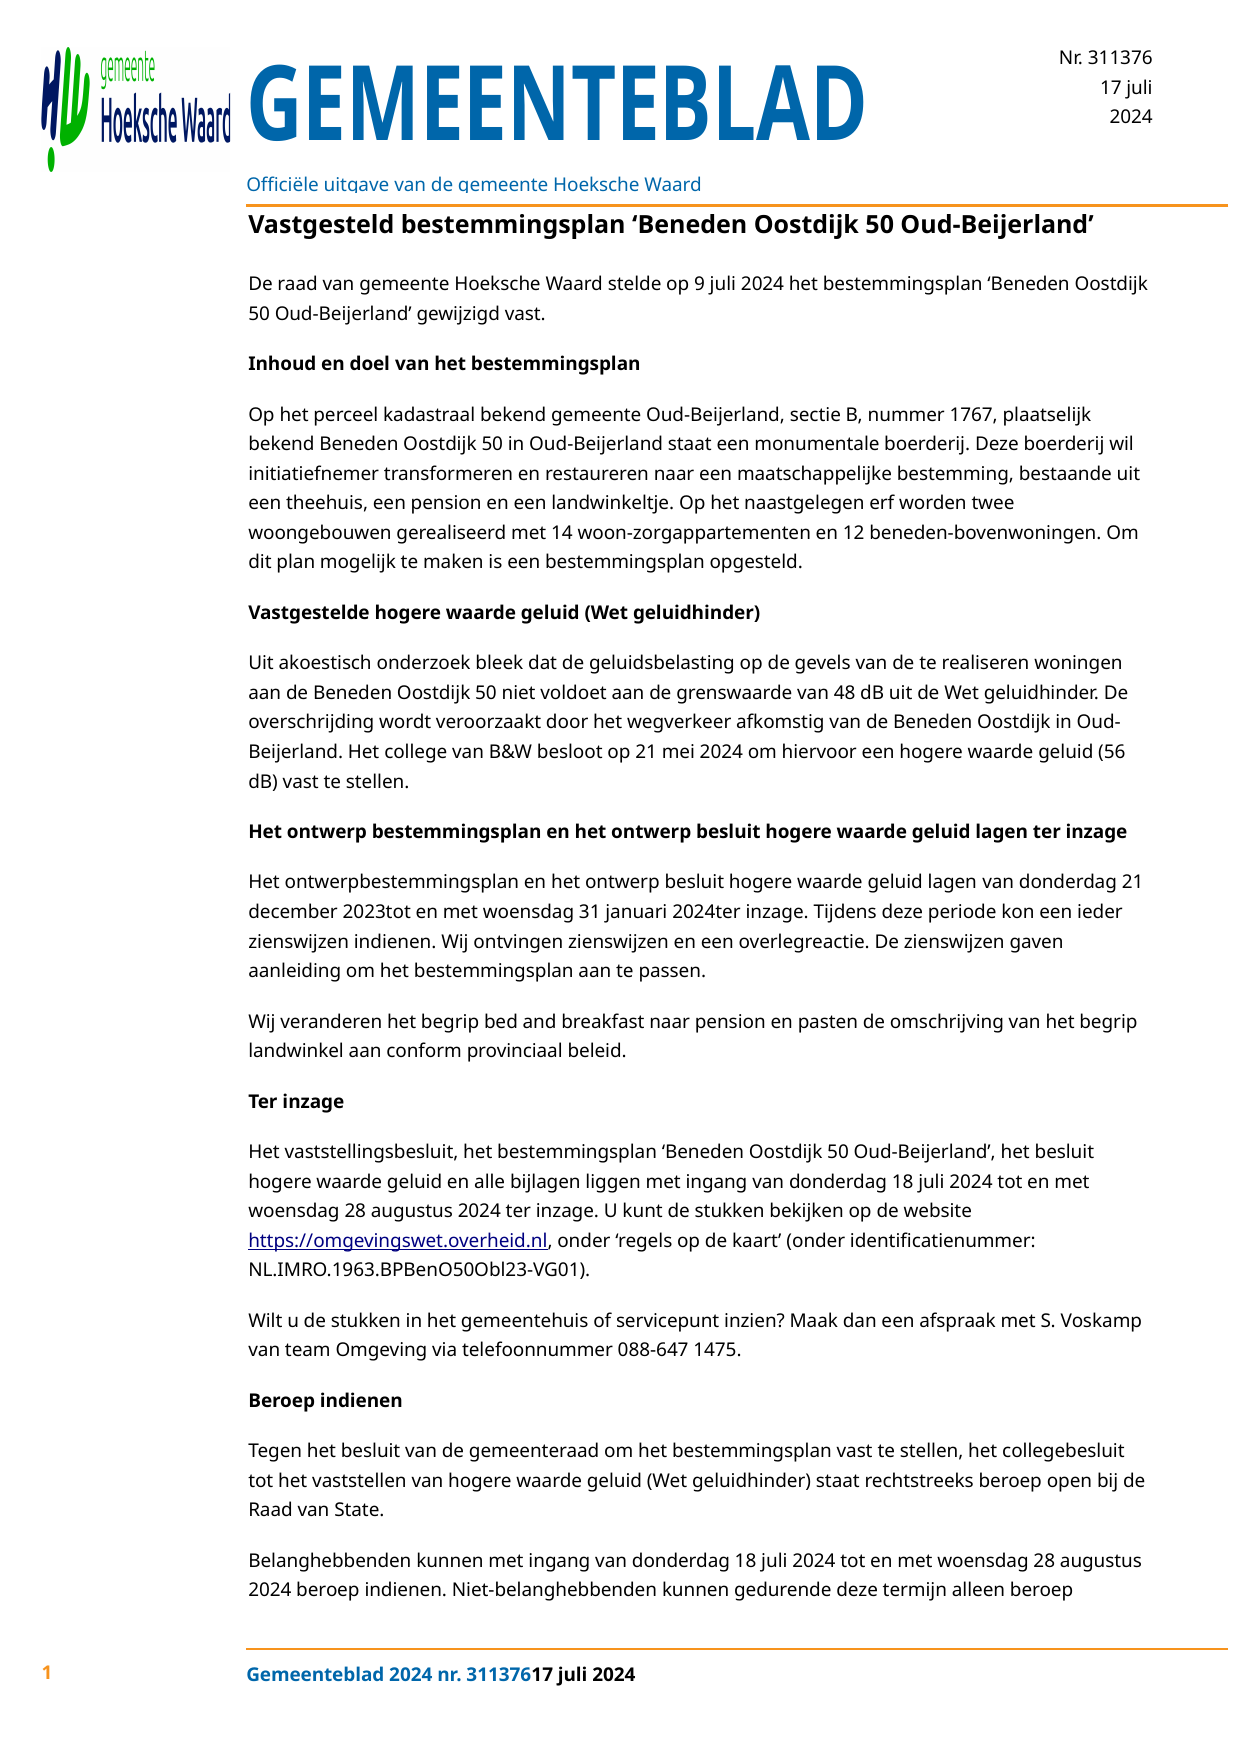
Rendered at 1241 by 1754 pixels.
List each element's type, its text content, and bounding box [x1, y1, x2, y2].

text Het vaststellingsbesluit, het bestemmingsplan ‘Beneden Oostdijk 50 Oud-Beijerland’, het besluit hogere waarde geluid en alle bijlagen liggen met ingang van donderdag 18 juli 2024 tot en met woensdag 28 augustus 2024 ter inzage. U kunt de stukken bekijken op de website https://omgevingswet.overheid.nl, onder ‘regels op de kaart’ (onder identificatienummer: NL.IMRO.1963.BPBenO50Obl23-VG01). [248, 1138, 1152, 1282]
picture [41, 47, 231, 172]
text Vastgestelde hogere waarde geluid (Wet geluidhinder) [248, 599, 1152, 625]
text Tegen het besluit van de gemeenteraad om het bestemmingsplan vast te stellen, het collegebesluit tot het vaststellen van hogere waarde geluid (Wet geluidhinder) staat rechtstreeks beroep open bij de Raad van State. [248, 1437, 1152, 1522]
text Het ontwerpbestemmingsplan en het ontwerp besluit hogere waarde geluid lagen van donderdag 21 december 2023tot en met woensdag 31 januari 2024ter inzage. Tijdens deze periode kon een ieder zienswijzen indienen. Wij ontvingen zienswijzen en een overlegreactie. De zienswijzen gaven aanleiding om het bestemmingsplan aan te passen. [248, 869, 1152, 983]
text Ter inzage [248, 1088, 1152, 1113]
text Beroep indienen [248, 1387, 1152, 1413]
text Uit akoestisch onderzoek bleek dat de geluidsbelasting op de gevels van de te realiseren woningen aan de Beneden Oostdijk 50 niet voldoet aan de grenswaarde van 48 dB uit de Wet geluidhinder. De overschrijding wordt veroorzaakt door het wegverkeer afkomstig van de Beneden Oostdijk in Oud-Beijerland. Het college van B&W besloot op 21 mei 2024 om hiervoor een hogere waarde geluid (56 dB) vast te stellen. [248, 649, 1152, 793]
text De raad van gemeente Hoeksche Waard stelde op 9 juli 2024 het bestemmingsplan ‘Beneden Oostdijk 50 Oud-Beijerland’ gewijzigd vast. [248, 270, 1152, 326]
text Inhoud en doel van het bestemmingsplan [248, 350, 1152, 376]
text Op het perceel kadastraal bekend gemeente Oud-Beijerland, sectie B, nummer 1767, plaatselijk bekend Beneden Oostdijk 50 in Oud-Beijerland staat een monumentale boerderij. Deze boerderij wil initiatiefnemer transformeren en restaureren naar een maatschappelijke bestemming, bestaande uit een theehuis, een pension en een landwinkeltje. Op het naastgelegen erf worden twee woongebouwen gerealiseerd met 14 woon-zorgappartementen en 12 beneden-bovenwoningen. Om dit plan mogelijk te maken is een bestemmingsplan opgesteld. [248, 401, 1152, 574]
text Wij veranderen het begrip bed and breakfast naar pension en pasten de omschrijving van het begrip landwinkel aan conform provinciaal beleid. [248, 1008, 1152, 1063]
text Het ontwerp bestemmingsplan en het ontwerp besluit hogere waarde geluid lagen ter inzage [248, 818, 1152, 844]
text Belanghebbenden kunnen met ingang van donderdag 18 juli 2024 tot en met woensdag 28 augustus 2024 beroep indienen. Niet-belanghebbenden kunnen gedurende deze termijn alleen beroep [248, 1547, 1152, 1602]
text Wilt u de stukken in het gemeentehuis of servicepunt inzien? Maak dan een afspraak met S. Voskamp van team Omgeving via telefoonnummer 088-647 1475. [248, 1307, 1152, 1362]
text Vastgesteld bestemmingsplan ‘Beneden Oostdijk 50 Oud-Beijerland’ [248, 207, 1152, 241]
